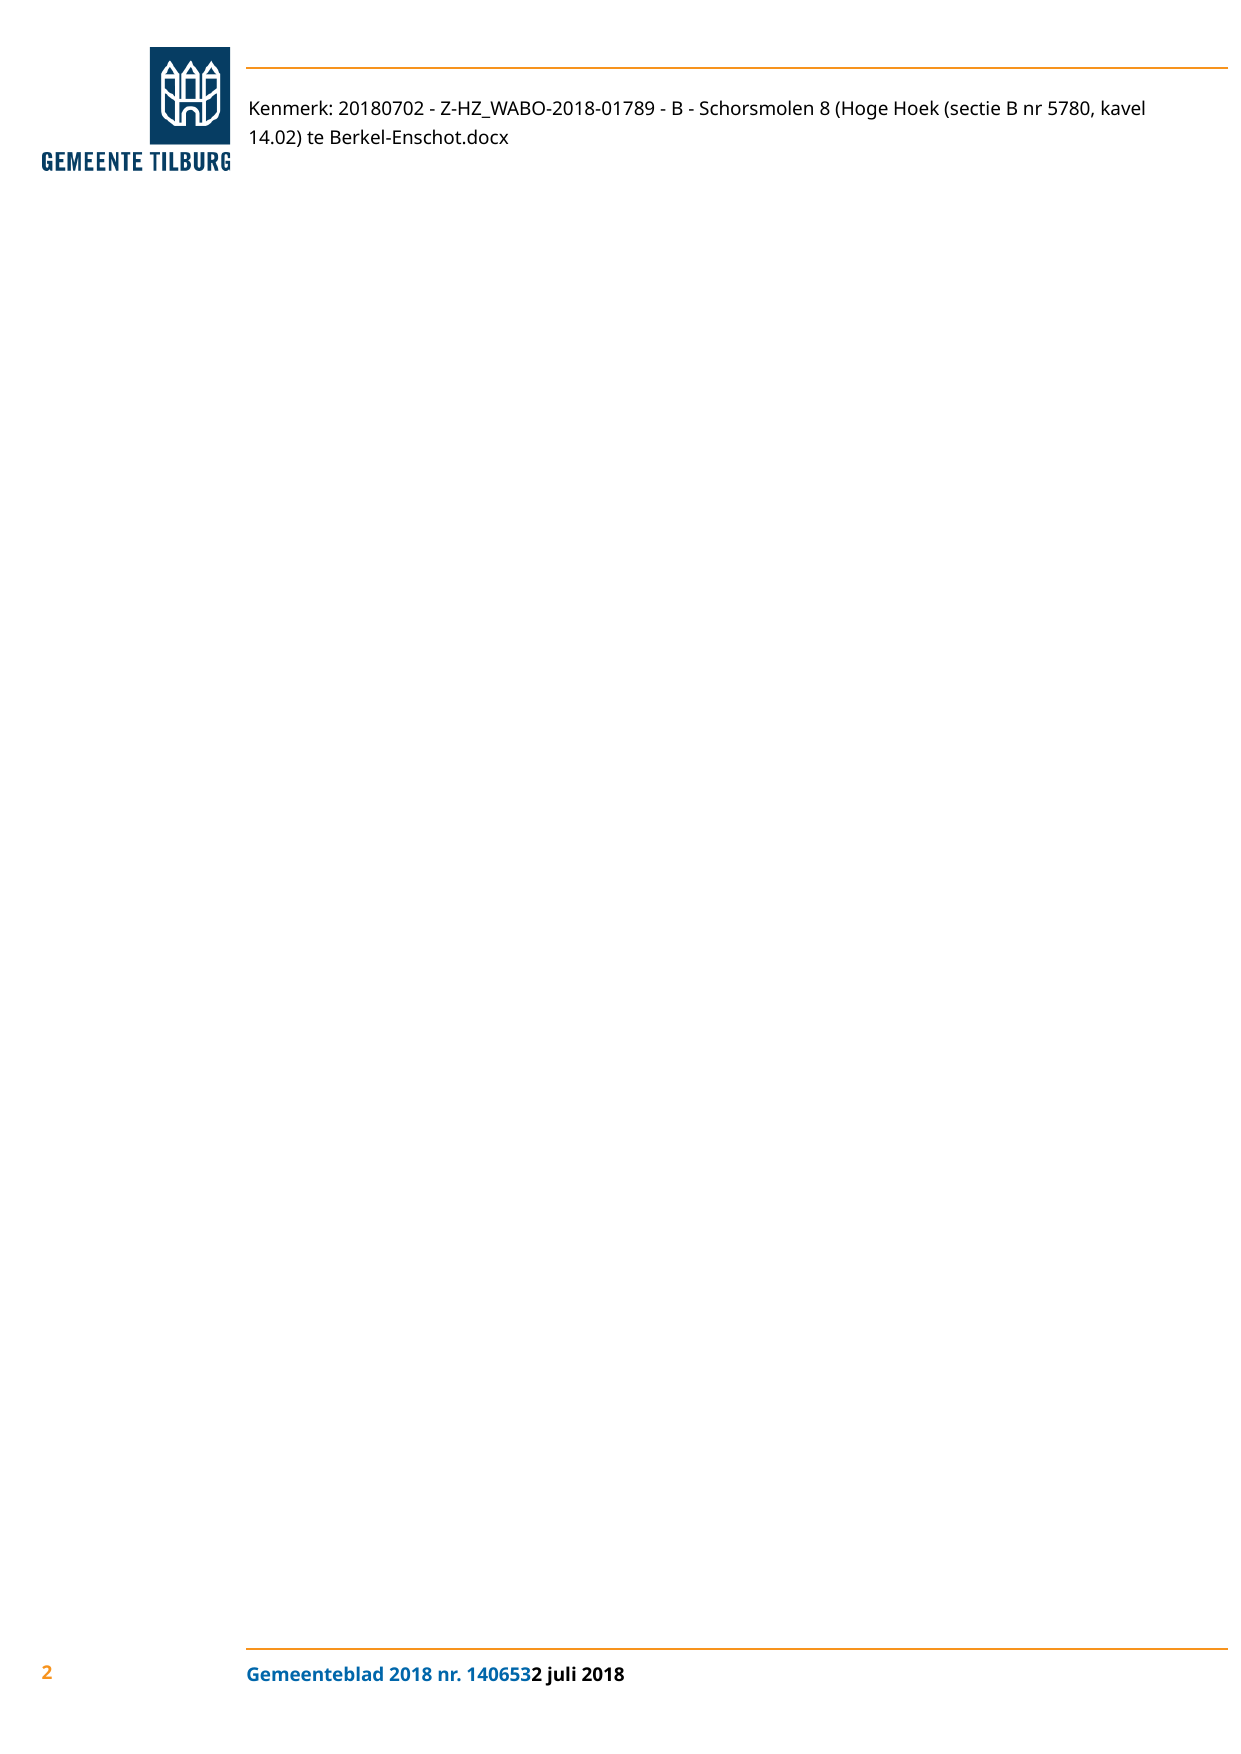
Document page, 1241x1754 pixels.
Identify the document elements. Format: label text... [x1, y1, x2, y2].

text Kenmerk: 20180702 - Z-HZ_WABO-2018-01789 - B - Schorsmolen 8 (Hoge Hoek (sectie B nr 5780, kavel 14.02) te Berkel-Enschot.docx [248, 95, 1152, 150]
picture [41, 47, 231, 172]
